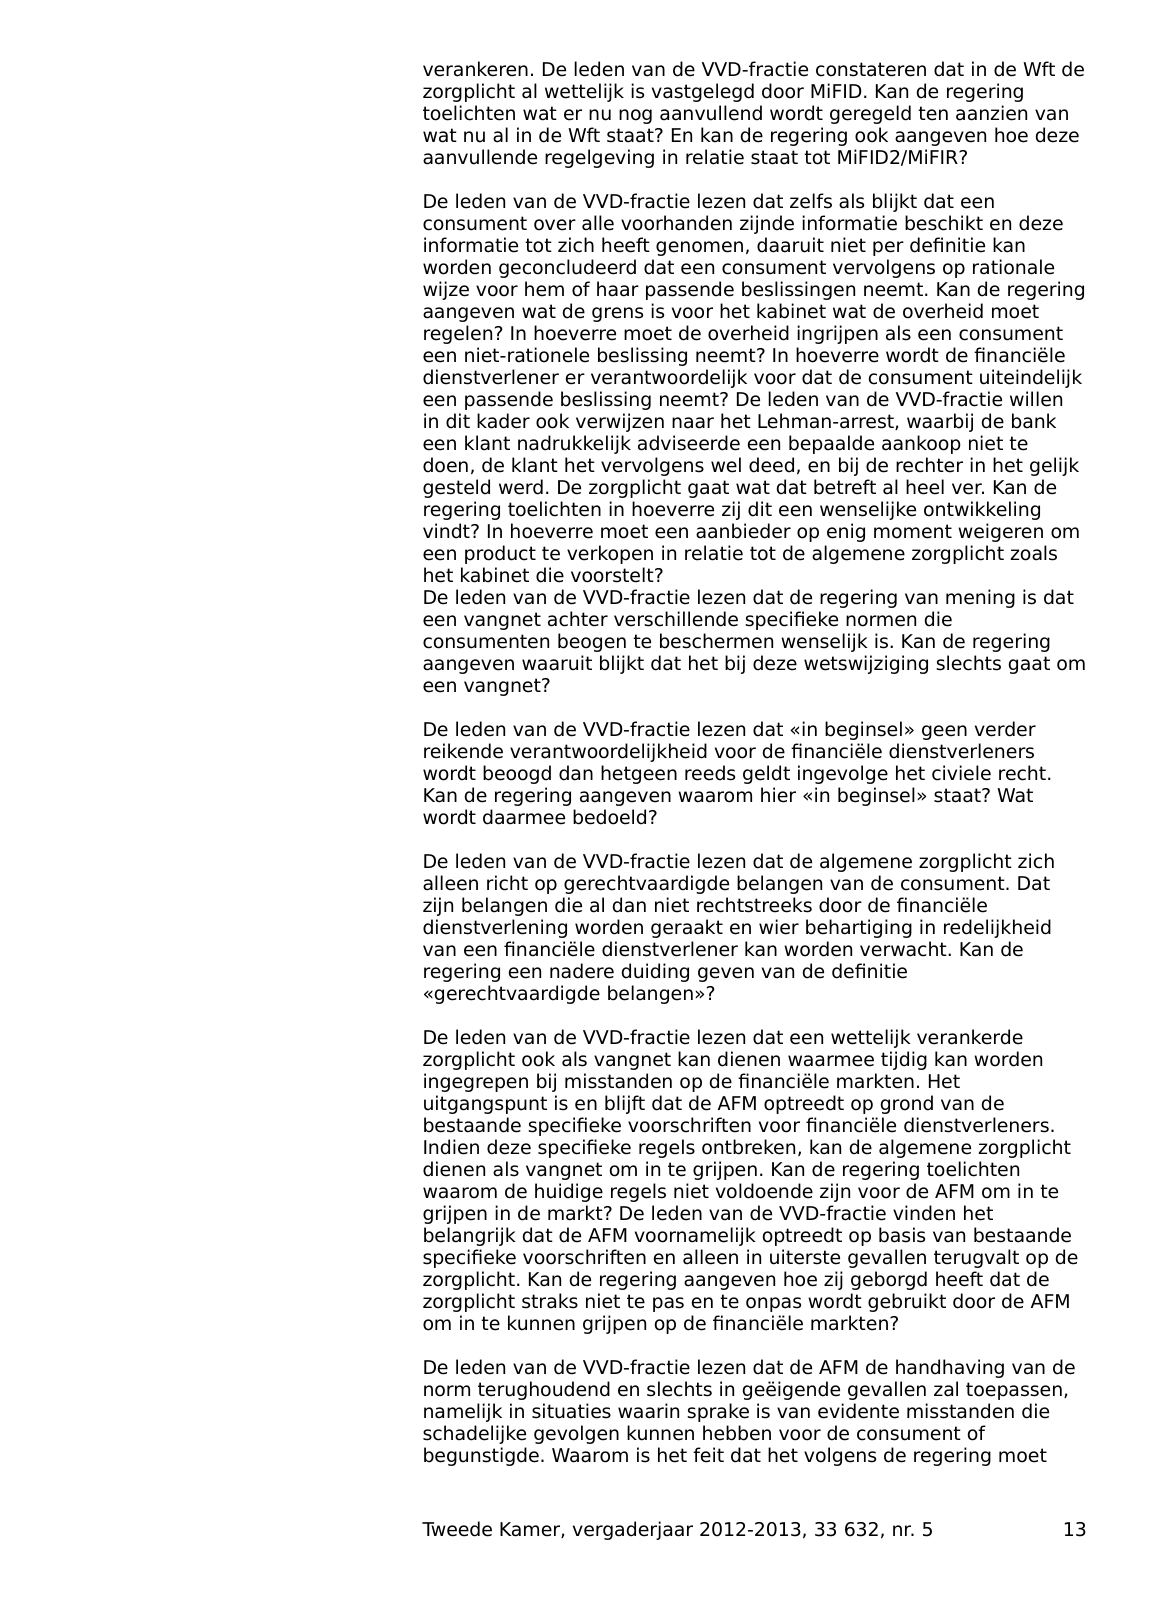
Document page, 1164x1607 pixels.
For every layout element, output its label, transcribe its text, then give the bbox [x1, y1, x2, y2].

text De leden van de VVD-fractie lezen dat zelfs als blijkt dat een consument over alle voorhanden zijnde informatie beschikt en deze informatie tot zich heeft genomen, daaruit niet per definitie kan worden geconcludeerd dat een consument vervolgens op rationale wijze voor hem of haar passende beslissingen neemt. Kan de regering aangeven wat de grens is voor het kabinet wat de overheid moet regelen? In hoeverre moet de overheid ingrijpen als een consument een niet-rationele beslissing neemt? In hoeverre wordt de financiële dienstverlener er verantwoordelijk voor dat de consument uiteindelijk een passende beslissing neemt? De leden van de VVD-fractie willen in dit kader ook verwijzen naar het Lehman-arrest, waarbij de bank een klant nadrukkelijk adviseerde een bepaalde aankoop niet te doen, de klant het vervolgens wel deed, en bij de rechter in het gelijk gesteld werd. De zorgplicht gaat wat dat betreft al heel ver. Kan de regering toelichten in hoeverre zij dit een wenselijke ontwikkeling vindt? In hoeverre moet een aanbieder op enig moment weigeren om een product te verkopen in relatie tot de algemene zorgplicht zoals het kabinet die voorstelt? [422, 191, 1087, 587]
text De leden van de VVD-fractie lezen dat «in beginsel» geen verder reikende verantwoordelijkheid voor de financiële dienstverleners wordt beoogd dan hetgeen reeds geldt ingevolge het civiele recht. Kan de regering aangeven waarom hier «in beginsel» staat? Wat wordt daarmee bedoeld? [422, 719, 1087, 829]
text De leden van de VVD-fractie lezen dat de algemene zorgplicht zich alleen richt op gerechtvaardigde belangen van de consument. Dat zijn belangen die al dan niet rechtstreeks door de financiële dienstverlening worden geraakt en wier behartiging in redelijkheid van een financiële dienstverlener kan worden verwacht. Kan de regering een nadere duiding geven van de definitie «gerechtvaardigde belangen»? [422, 851, 1087, 1005]
text De leden van de VVD-fractie lezen dat de regering van mening is dat een vangnet achter verschillende specifieke normen die consumenten beogen te beschermen wenselijk is. Kan de regering aangeven waaruit blijkt dat het bij deze wetswijziging slechts gaat om een vangnet? [422, 587, 1087, 697]
text De leden van de VVD-fractie lezen dat de AFM de handhaving van de norm terughoudend en slechts in geëigende gevallen zal toepassen, namelijk in situaties waarin sprake is van evidente misstanden die schadelijke gevolgen kunnen hebben voor de consument of begunstigde. Waarom is het feit dat het volgens de regering moet [422, 1357, 1087, 1467]
text De leden van de VVD-fractie lezen dat een wettelijk verankerde zorgplicht ook als vangnet kan dienen waarmee tijdig kan worden ingegrepen bij misstanden op de financiële markten. Het uitgangspunt is en blijft dat de AFM optreedt op grond van de bestaande specifieke voorschriften voor financiële dienstverleners. Indien deze specifieke regels ontbreken, kan de algemene zorgplicht dienen als vangnet om in te grijpen. Kan de regering toelichten waarom de huidige regels niet voldoende zijn voor de AFM om in te grijpen in de markt? De leden van de VVD-fractie vinden het belangrijk dat de AFM voornamelijk optreedt op basis van bestaande specifieke voorschriften en alleen in uiterste gevallen terugvalt op de zorgplicht. Kan de regering aangeven hoe zij geborgd heeft dat de zorgplicht straks niet te pas en te onpas wordt gebruikt door de AFM om in te kunnen grijpen op de financiële markten? [422, 1027, 1087, 1335]
text verankeren. De leden van de VVD-fractie constateren dat in de Wft de zorgplicht al wettelijk is vastgelegd door MiFID. Kan de regering toelichten wat er nu nog aanvullend wordt geregeld ten aanzien van wat nu al in de Wft staat? En kan de regering ook aangeven hoe deze aanvullende regelgeving in relatie staat tot MiFID2/MiFIR? [422, 59, 1087, 169]
